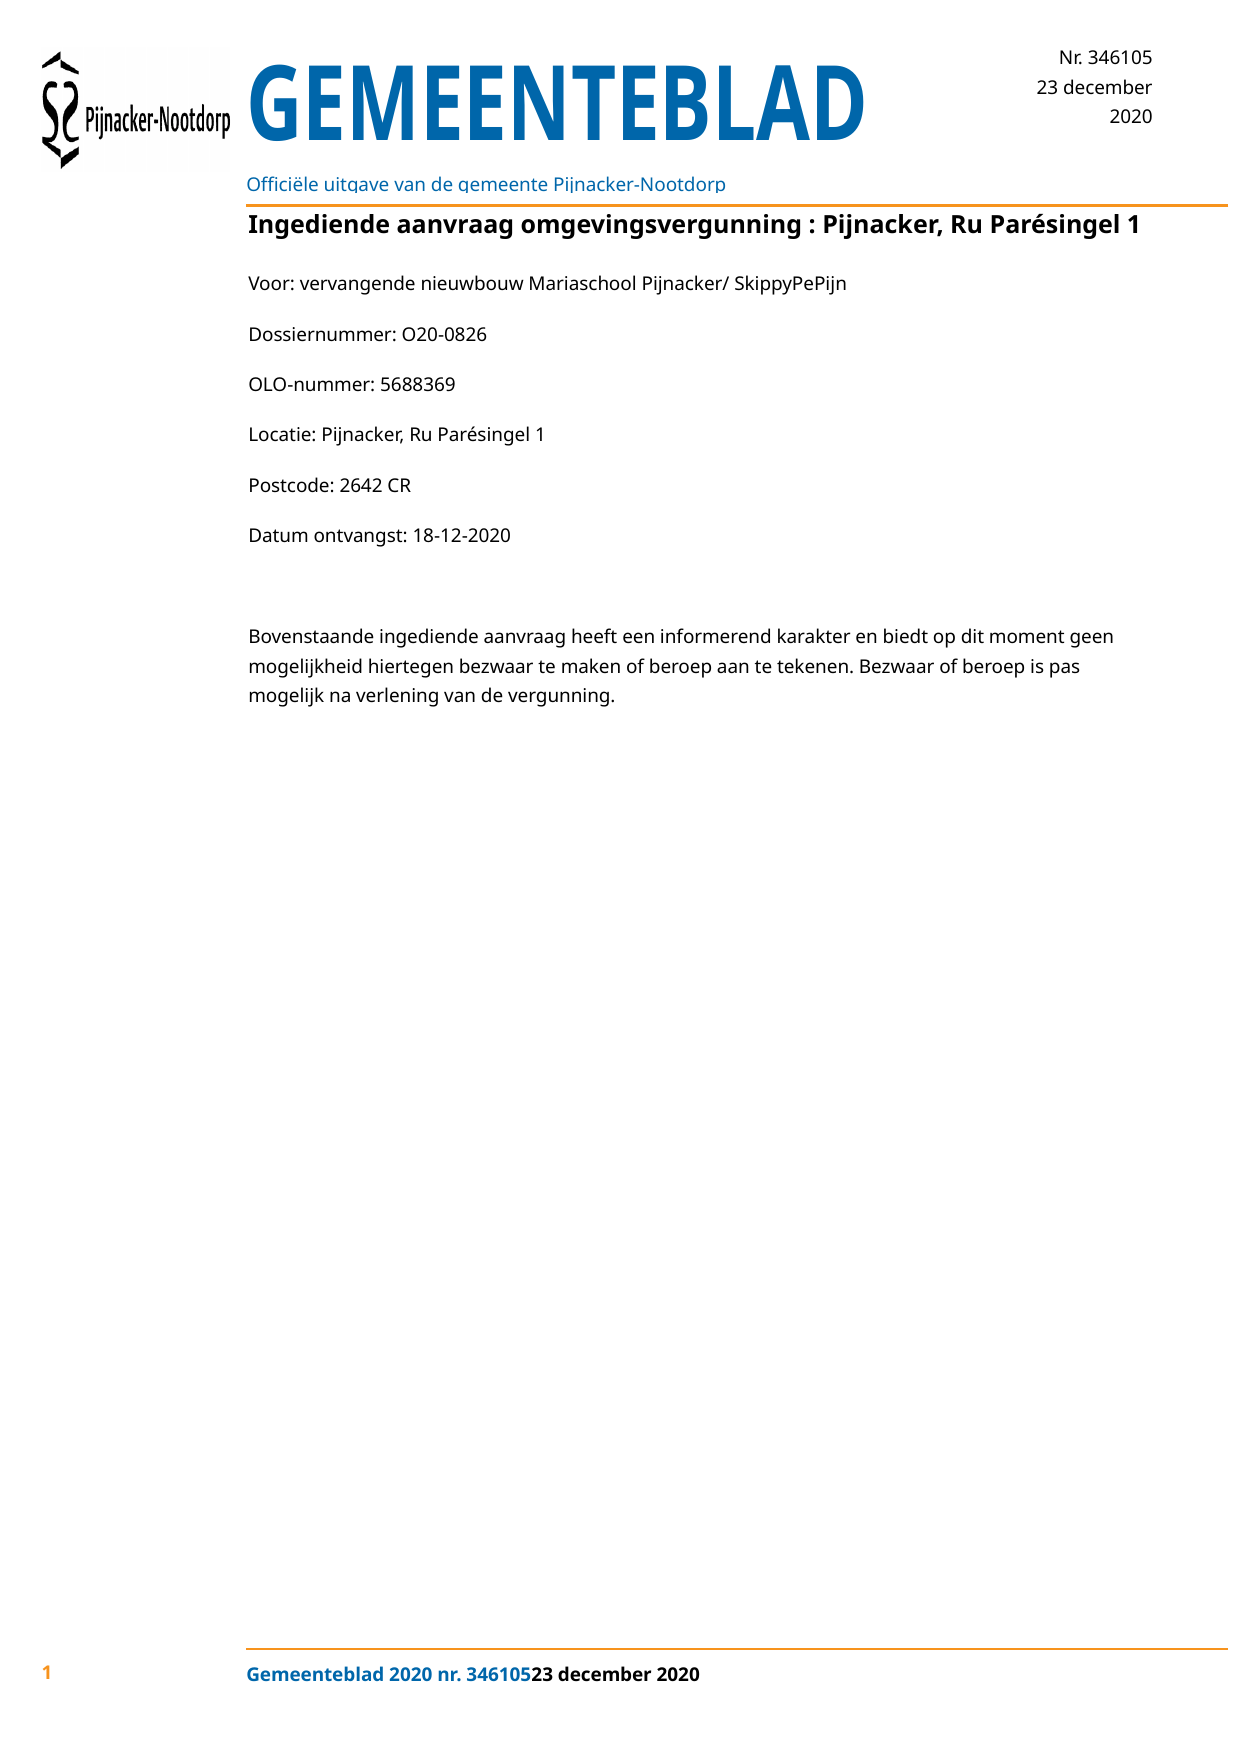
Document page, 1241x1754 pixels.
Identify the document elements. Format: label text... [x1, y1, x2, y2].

text OLO-nummer: 5688369 [248, 371, 1152, 397]
text Bovenstaande ingediende aanvraag heeft een informerend karakter en biedt op dit moment geen mogelijkheid hiertegen bezwaar te maken of beroep aan te tekenen. Bezwaar of beroep is pas mogelijk na verlening van de vergunning. [248, 623, 1152, 708]
text Postcode: 2642 CR [248, 472, 1152, 498]
text Ingediende aanvraag omgevingsvergunning : Pijnacker, Ru Parésingel 1 [248, 207, 1152, 241]
text Locatie: Pijnacker, Ru Parésingel 1 [248, 422, 1152, 447]
text Voor: vervangende nieuwbouw Mariaschool Pijnacker/ SkippyPePijn [248, 270, 1152, 296]
picture [41, 47, 231, 172]
text Dossiernummer: O20-0826 [248, 321, 1152, 346]
text Datum ontvangst: 18-12-2020 [248, 522, 1152, 548]
